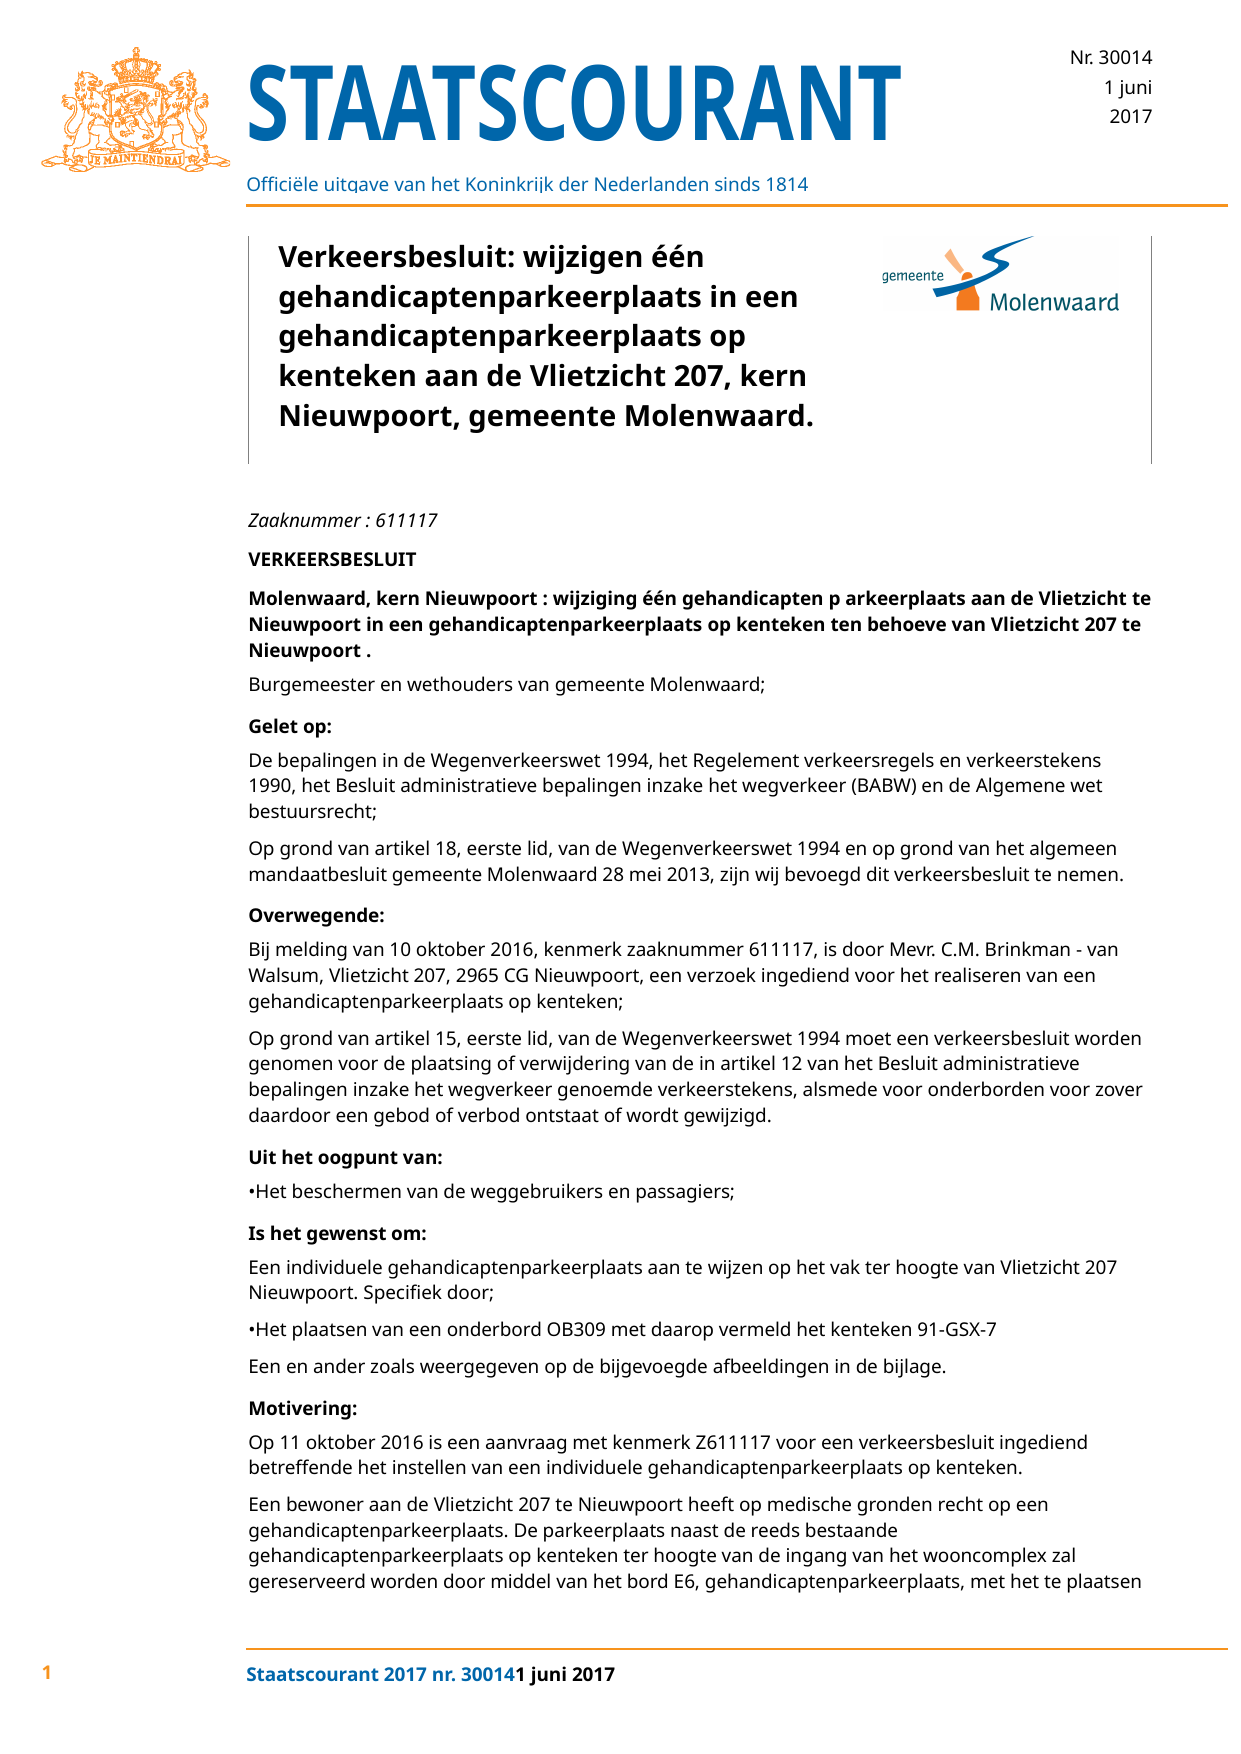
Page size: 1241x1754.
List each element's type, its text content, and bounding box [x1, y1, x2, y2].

picture [41, 47, 231, 172]
text Bij melding van 10 oktober 2016, kenmerk zaaknummer 611117, is door Mevr. C.M. Brinkman - van Walsum, Vlietzicht 207, 2965 CG Nieuwpoort, een verzoek ingediend voor het realiseren van een gehandicaptenparkeerplaats op kenteken; [248, 937, 1152, 1014]
text Op grond van artikel 15, eerste lid, van de Wegenverkeerswet 1994 moet een verkeersbesluit worden genomen voor de plaatsing of verwijdering van de in artikel 12 van het Besluit administratieve bepalingen inzake het wegverkeer genoemde verkeerstekens, alsmede voor onderborden voor zover daardoor een gebod of verbod ontstaat of wordt gewijzigd. [248, 1025, 1152, 1128]
text Een en ander zoals weergegeven op de bijgevoegde afbeeldingen in de bijlage. [248, 1353, 1152, 1379]
text Op grond van artikel 18, eerste lid, van de Wegenverkeerswet 1994 en op grond van het algemeen mandaatbesluit gemeente Molenwaard 28 mei 2013, zijn wij bevoegd dit verkeersbesluit te nemen. [248, 835, 1152, 886]
text Gelet op: [248, 713, 1152, 738]
text Overwegende: [248, 903, 1152, 928]
text Op 11 oktober 2016 is een aanvraag met kenmerk Z611117 voor een verkeersbesluit ingediend betreffende het instellen van een individuele gehandicaptenparkeerplaats op kenteken. [248, 1429, 1152, 1480]
text Een bewoner aan de Vlietzicht 207 te Nieuwpoort heeft op medische gronden recht op een gehandicaptenparkeerplaats. De parkeerplaats naast de reeds bestaande gehandicaptenparkeerplaats op kenteken ter hoogte van de ingang van het wooncomplex zal gereserveerd worden door middel van het bord E6, gehandicaptenparkeerplaats, met het te plaatsen [248, 1491, 1152, 1594]
text Een individuele gehandicaptenparkeerplaats aan te wijzen op het vak ter hoogte van Vlietzicht 207 Nieuwpoort. Specifiek door; [248, 1254, 1152, 1305]
text Molenwaard, kern Nieuwpoort : wijziging één gehandicapten p arkeerplaats aan de Vlietzicht te Nieuwpoort in een gehandicaptenparkeerplaats op kenteken ten behoeve van Vlietzicht 207 te Nieuwpoort . [248, 585, 1152, 663]
table_header [850, 236, 1151, 464]
text •Het plaatsen van een onderbord OB309 met daarop vermeld het kenteken 91-GSX-7 [248, 1316, 1152, 1342]
picture [882, 236, 1119, 311]
text De bepalingen in de Wegenverkeerswet 1994, het Regelement verkeersregels en verkeerstekens 1990, het Besluit administratieve bepalingen inzake het wegverkeer (BABW) en de Algemene wet bestuursrecht; [248, 747, 1152, 824]
text Uit het oogpunt van: [248, 1144, 1152, 1169]
table_header Verkeersbesluit: wijzigen één gehandicaptenparkeerplaats in een gehandicaptenparkeerplaats op kenteken aan de Vlietzicht 207, kern Nieuwpoort, gemeente Molenwaard. [249, 236, 850, 464]
text •Het beschermen van de weggebruikers en passagiers; [248, 1178, 1152, 1204]
text Burgemeester en wethouders van gemeente Molenwaard; [248, 671, 1152, 697]
text Zaaknummer : 611117 [248, 507, 1152, 533]
text VERKEERSBESLUIT [248, 546, 1152, 572]
text Motivering: [248, 1395, 1152, 1421]
text Is het gewenst om: [248, 1220, 1152, 1246]
